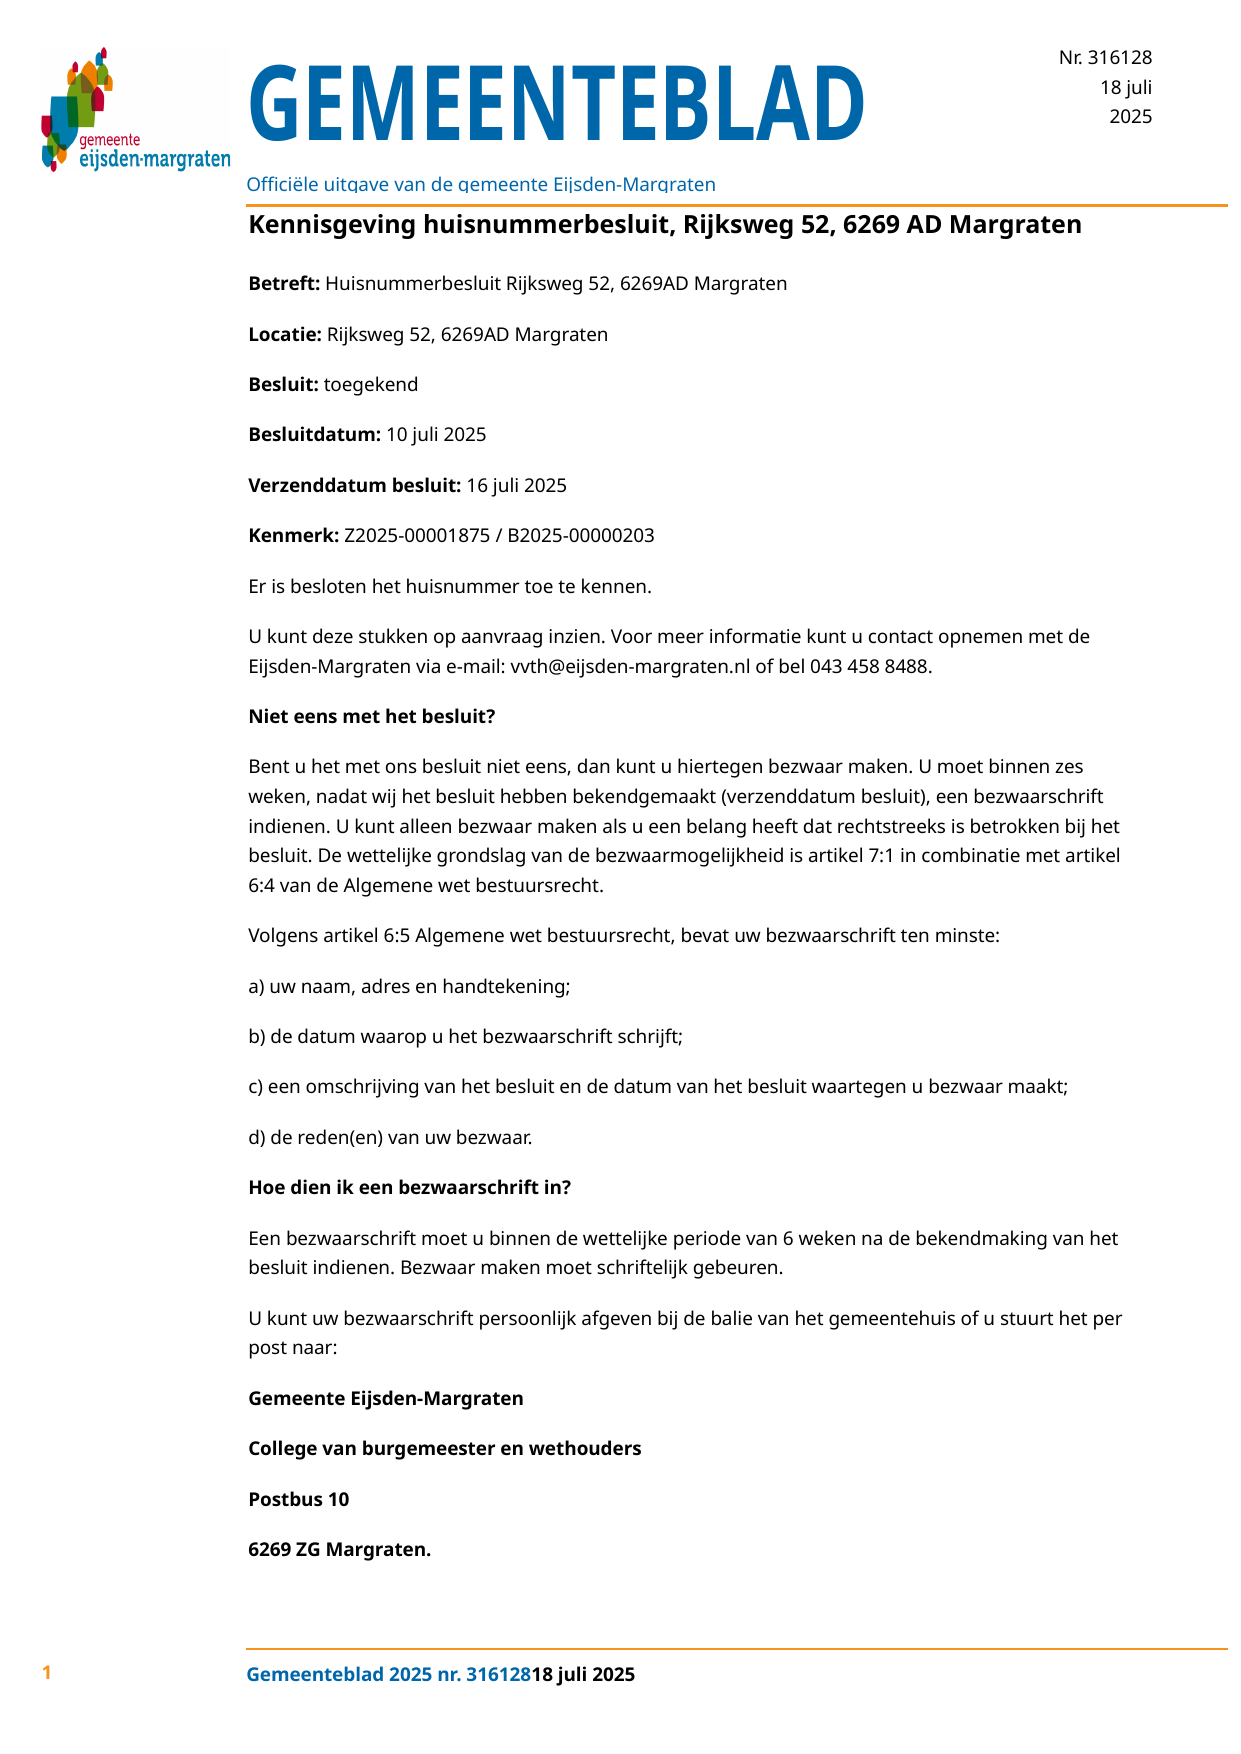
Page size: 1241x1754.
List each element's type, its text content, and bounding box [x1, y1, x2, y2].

text Bent u het met ons besluit niet eens, dan kunt u hiertegen bezwaar maken. U moet binnen zes weken, nadat wij het besluit hebben bekendgemaakt (verzenddatum besluit), een bezwaarschrift indienen. U kunt alleen bezwaar maken als u een belang heeft dat rechtstreeks is betrokken bij het besluit. De wettelijke grondslag van de bezwaarmogelijkheid is artikel 7:1 in combinatie met artikel 6:4 van de Algemene wet bestuursrecht. [248, 754, 1152, 898]
text Verzenddatum besluit: 16 juli 2025 [248, 472, 1152, 498]
picture [41, 47, 231, 172]
text Besluitdatum: 10 juli 2025 [248, 422, 1152, 447]
text d) de reden(en) van uw bezwaar. [248, 1124, 1152, 1150]
text Hoe dien ik een bezwaarschrift in? [248, 1174, 1152, 1200]
text Volgens artikel 6:5 Algemene wet bestuursrecht, bevat uw bezwaarschrift ten minste: [248, 922, 1152, 948]
text Kennisgeving huisnummerbesluit, Rijksweg 52, 6269 AD Margraten [248, 207, 1152, 241]
text b) de datum waarop u het bezwaarschrift schrijft; [248, 1023, 1152, 1049]
text c) een omschrijving van het besluit en de datum van het besluit waartegen u bezwaar maakt; [248, 1074, 1152, 1099]
text U kunt deze stukken op aanvraag inzien. Voor meer informatie kunt u contact opnemen met de Eijsden-Margraten via e-mail: vvth@eijsden-margraten.nl of bel 043 458 8488. [248, 623, 1152, 678]
text U kunt uw bezwaarschrift persoonlijk afgeven bij de balie van het gemeentehuis of u stuurt het per post naar: [248, 1305, 1152, 1360]
text College van burgemeester en wethouders [248, 1435, 1152, 1461]
text Gemeente Eijsden-Margraten [248, 1385, 1152, 1411]
text Kenmerk: Z2025-00001875 / B2025-00000203 [248, 522, 1152, 548]
text a) uw naam, adres en handtekening; [248, 973, 1152, 998]
text Locatie: Rijksweg 52, 6269AD Margraten [248, 321, 1152, 346]
text Niet eens met het besluit? [248, 703, 1152, 729]
text 6269 ZG Margraten. [248, 1536, 1152, 1562]
text Betreft: Huisnummerbesluit Rijksweg 52, 6269AD Margraten [248, 270, 1152, 296]
text Er is besloten het huisnummer toe te kennen. [248, 573, 1152, 598]
text Een bezwaarschrift moet u binnen de wettelijke periode van 6 weken na de bekendmaking van het besluit indienen. Bezwaar maken moet schriftelijk gebeuren. [248, 1225, 1152, 1280]
text Besluit: toegekend [248, 371, 1152, 397]
text Postbus 10 [248, 1486, 1152, 1511]
